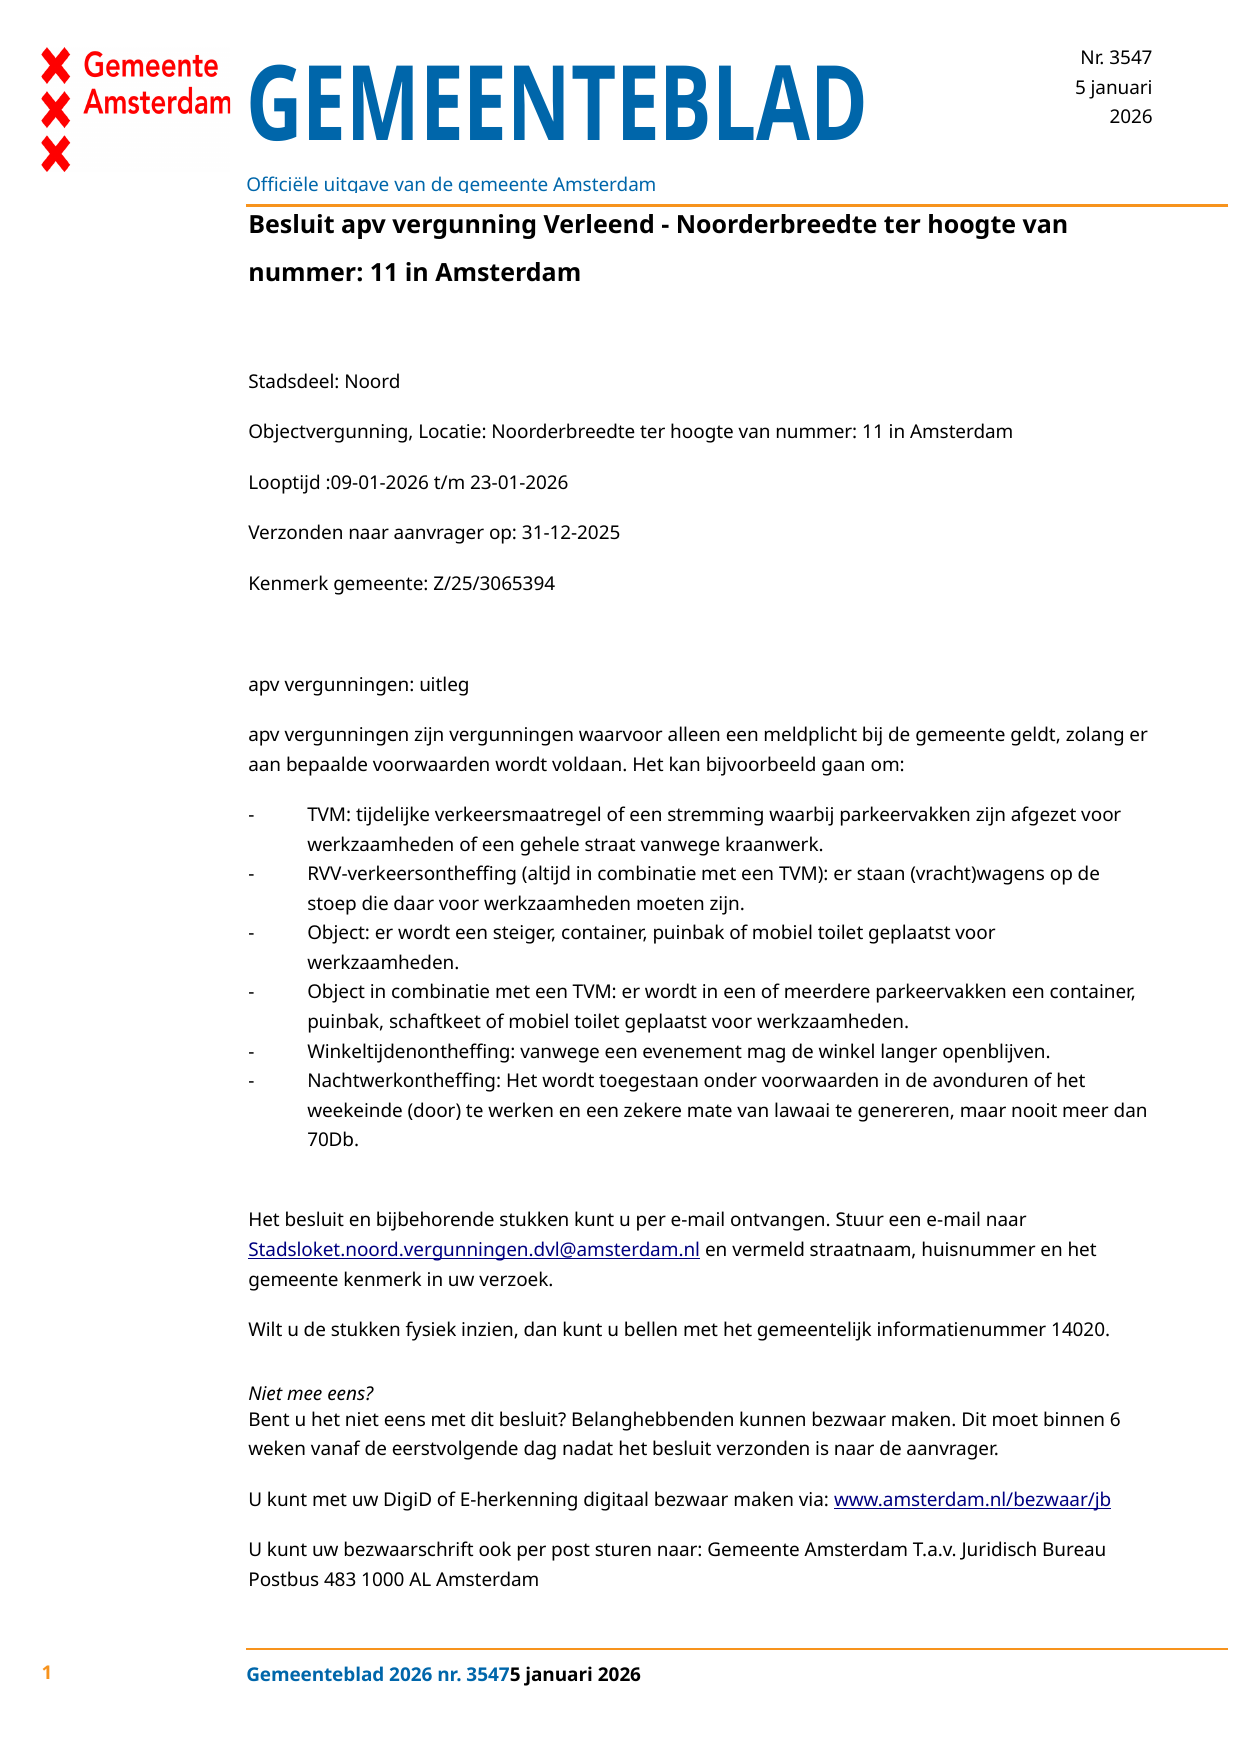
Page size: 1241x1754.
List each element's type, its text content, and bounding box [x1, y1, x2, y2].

text Het besluit en bijbehorende stukken kunt u per e-mail ontvangen. Stuur een e-mail naar Stadsloket.noord.vergunningen.dvl@amsterdam.nl en vermeld straatnaam, huisnummer en het gemeente kenmerk in uw verzoek. [248, 1207, 1152, 1292]
text Stadsdeel: Noord [248, 368, 1152, 394]
text Kenmerk gemeente: Z/25/3065394 [248, 570, 1152, 596]
text Objectvergunning, Locatie: Noorderbreedte ter hoogte van nummer: 11 in Amsterdam [248, 419, 1152, 444]
text U kunt uw bezwaarschrift ook per post sturen naar: Gemeente Amsterdam T.a.v. Juridisch Bureau Postbus 483 1000 AL Amsterdam [248, 1536, 1152, 1592]
list RVV-verkeersontheffing (altijd in combinatie met een TVM): er staan (vracht)wagens op de stoep die daar voor werkzaamheden moeten zijn. [248, 860, 1152, 916]
picture [41, 47, 231, 172]
text Niet mee eens? [248, 1380, 1152, 1406]
text apv vergunningen: uitleg [248, 671, 1152, 697]
text Verzonden naar aanvrager op: 31-12-2025 [248, 519, 1152, 545]
text Besluit apv vergunning Verleend - Noorderbreedte ter hoogte van nummer: 11 in Amsterdam [248, 207, 1152, 288]
text Bent u het niet eens met dit besluit? Belanghebbenden kunnen bezwaar maken. Dit moet binnen 6 weken vanaf de eerstvolgende dag nadat het besluit verzonden is naar de aanvrager. [248, 1406, 1152, 1461]
list Winkeltijdenontheffing: vanwege een evenement mag de winkel langer openblijven. [248, 1038, 1152, 1064]
list Object: er wordt een steiger, container, puinbak of mobiel toilet geplaatst voor werkzaamheden. [248, 919, 1152, 975]
list Nachtwerkontheffing: Het wordt toegestaan onder voorwaarden in de avonduren of het weekeinde (door) te werken en een zekere mate van lawaai te genereren, maar nooit meer dan 70Db. [248, 1067, 1152, 1152]
text U kunt met uw DigiD of E-herkenning digitaal bezwaar maken via: www.amsterdam.nl/bezwaar/jb [248, 1486, 1152, 1512]
text Wilt u de stukken fysiek inzien, dan kunt u bellen met het gemeentelijk informatienummer 14020. [248, 1316, 1152, 1342]
list TVM: tijdelijke verkeersmaatregel of een stremming waarbij parkeervakken zijn afgezet voor werkzaamheden of een gehele straat vanwege kraanwerk. [248, 801, 1152, 857]
text Looptijd :09-01-2026 t/m 23-01-2026 [248, 469, 1152, 495]
text apv vergunningen zijn vergunningen waarvoor alleen een meldplicht bij de gemeente geldt, zolang er aan bepaalde voorwaarden wordt voldaan. Het kan bijvoorbeeld gaan om: [248, 721, 1152, 777]
list Object in combinatie met een TVM: er wordt in een of meerdere parkeervakken een container, puinbak, schaftkeet of mobiel toilet geplaatst voor werkzaamheden. [248, 979, 1152, 1034]
